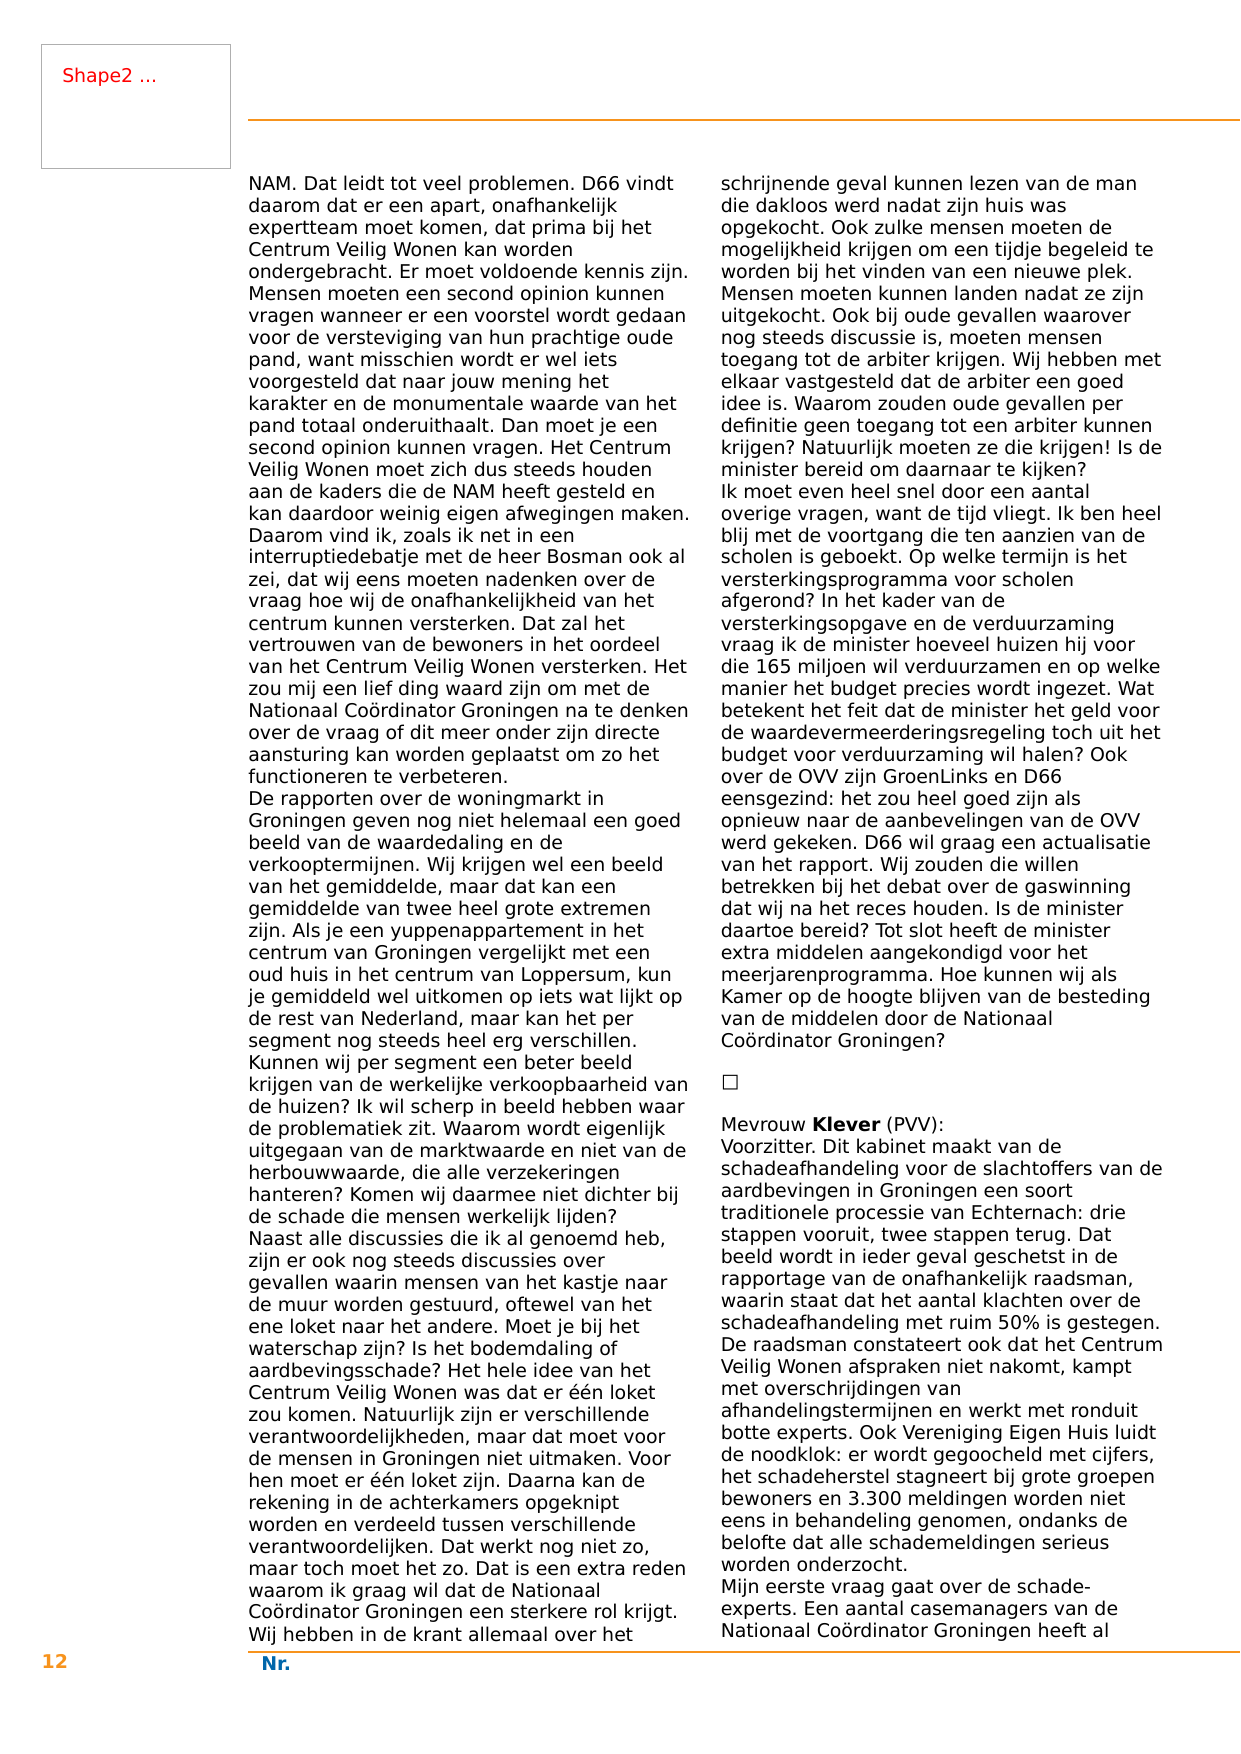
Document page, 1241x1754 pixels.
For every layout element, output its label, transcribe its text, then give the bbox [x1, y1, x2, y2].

text NAM. Dat leidt tot veel problemen. D66 vindt daarom dat er een apart, onafhankelijk expertteam moet komen, dat prima bij het Centrum Veilig Wonen kan worden ondergebracht. Er moet voldoende kennis zijn. Mensen moeten een second opinion kunnen vragen wanneer er een voorstel wordt gedaan voor de versteviging van hun prachtige oude pand, want misschien wordt er wel iets voorgesteld dat naar jouw mening het karakter en de monumentale waarde van het pand totaal onderuithaalt. Dan moet je een second opinion kunnen vragen. Het Centrum Veilig Wonen moet zich dus steeds houden aan de kaders die de NAM heeft gesteld en kan daardoor weinig eigen afwegingen maken. Daarom vind ik, zoals ik net in een interruptiedebatje met de heer Bosman ook al zei, dat wij eens moeten nadenken over de vraag hoe wij de onafhankelijkheid van het centrum kunnen versterken. Dat zal het vertrouwen van de bewoners in het oordeel van het Centrum Veilig Wonen versterken. Het zou mij een lief ding waard zijn om met de Nationaal Coördinator Groningen na te denken over de vraag of dit meer onder zijn directe aansturing kan worden geplaatst om zo het functioneren te verbeteren. [248, 173, 691, 788]
text Wij hebben in de krant allemaal over het [248, 1623, 691, 1645]
text Naast alle discussies die ik al genoemd heb, zijn er ook nog steeds discussies over gevallen waarin mensen van het kastje naar de muur worden gestuurd, oftewel van het ene loket naar het andere. Moet je bij het waterschap zijn? Is het bodemdaling of aardbevingsschade? Het hele idee van het Centrum Veilig Wonen was dat er één loket zou komen. Natuurlijk zijn er verschillende verantwoordelijkheden, maar dat moet voor de mensen in Groningen niet uitmaken. Voor hen moet er één loket zijn. Daarna kan de rekening in de achterkamers opgeknipt worden en verdeeld tussen verschillende verantwoordelijken. Dat werkt nog niet zo, maar toch moet het zo. Dat is een extra reden waarom ik graag wil dat de Nationaal Coördinator Groningen een sterkere rol krijgt. [248, 1228, 691, 1623]
text Mevrouw Klever (PVV): [721, 1114, 1163, 1136]
text Ik moet even heel snel door een aantal overige vragen, want de tijd vliegt. Ik ben heel blij met de voortgang die ten aanzien van de scholen is geboekt. Op welke termijn is het versterkingsprogramma voor scholen afgerond? In het kader van de versterkingsopgave en de verduurzaming vraag ik de minister hoeveel huizen hij voor die 165 miljoen wil verduurzamen en op welke manier het budget precies wordt ingezet. Wat betekent het feit dat de minister het geld voor de waardevermeerderingsregeling toch uit het budget voor verduurzaming wil halen? Ook over de OVV zijn GroenLinks en D66 eensgezind: het zou heel goed zijn als opnieuw naar de aanbevelingen van de OVV werd gekeken. D66 wil graag een actualisatie van het rapport. Wij zouden die willen betrekken bij het debat over de gaswinning dat wij na het reces houden. Is de minister daartoe bereid? Tot slot heeft de minister extra middelen aangekondigd voor het meerjarenprogramma. Hoe kunnen wij als Kamer op de hoogte blijven van de besteding van de middelen door de Nationaal Coördinator Groningen? [721, 481, 1163, 1052]
text ⬜ [721, 1072, 1163, 1094]
text Mijn eerste vraag gaat over de schade-experts. Een aantal casemanagers van de Nationaal Coördinator Groningen heeft al [721, 1576, 1163, 1641]
text Voorzitter. Dit kabinet maakt van de schadeafhandeling voor de slachtoffers van de aardbevingen in Groningen een soort traditionele processie van Echternach: drie stappen vooruit, twee stappen terug. Dat beeld wordt in ieder geval geschetst in de rapportage van de onafhankelijk raadsman, waarin staat dat het aantal klachten over de schadeafhandeling met ruim 50% is gestegen. De raadsman constateert ook dat het Centrum Veilig Wonen afspraken niet nakomt, kampt met overschrijdingen van afhandelingstermijnen en werkt met ronduit botte experts. Ook Vereniging Eigen Huis luidt de noodklok: er wordt gegoocheld met cijfers, het schadeherstel stagneert bij grote groepen bewoners en 3.300 meldingen worden niet eens in behandeling genomen, ondanks de belofte dat alle schademeldingen serieus worden onderzocht. [721, 1136, 1163, 1576]
text De rapporten over de woningmarkt in Groningen geven nog niet helemaal een goed beeld van de waardedaling en de verkooptermijnen. Wij krijgen wel een beeld van het gemiddelde, maar dat kan een gemiddelde van twee heel grote extremen zijn. Als je een yuppenappartement in het centrum van Groningen vergelijkt met een oud huis in het centrum van Loppersum, kun je gemiddeld wel uitkomen op iets wat lijkt op de rest van Nederland, maar kan het per segment nog steeds heel erg verschillen. Kunnen wij per segment een beter beeld krijgen van de werkelijke verkoopbaarheid van de huizen? Ik wil scherp in beeld hebben waar de problematiek zit. Waarom wordt eigenlijk uitgegaan van de marktwaarde en niet van de herbouwwaarde, die alle verzekeringen hanteren? Komen wij daarmee niet dichter bij de schade die mensen werkelijk lijden? [248, 788, 691, 1228]
text schrijnende geval kunnen lezen van de man die dakloos werd nadat zijn huis was opgekocht. Ook zulke mensen moeten de mogelijkheid krijgen om een tijdje begeleid te worden bij het vinden van een nieuwe plek. Mensen moeten kunnen landen nadat ze zijn uitgekocht. Ook bij oude gevallen waarover nog steeds discussie is, moeten mensen toegang tot de arbiter krijgen. Wij hebben met elkaar vastgesteld dat de arbiter een goed idee is. Waarom zouden oude gevallen per definitie geen toegang tot een arbiter kunnen krijgen? Natuurlijk moeten ze die krijgen! Is de minister bereid om daarnaar te kijken? [721, 173, 1163, 481]
